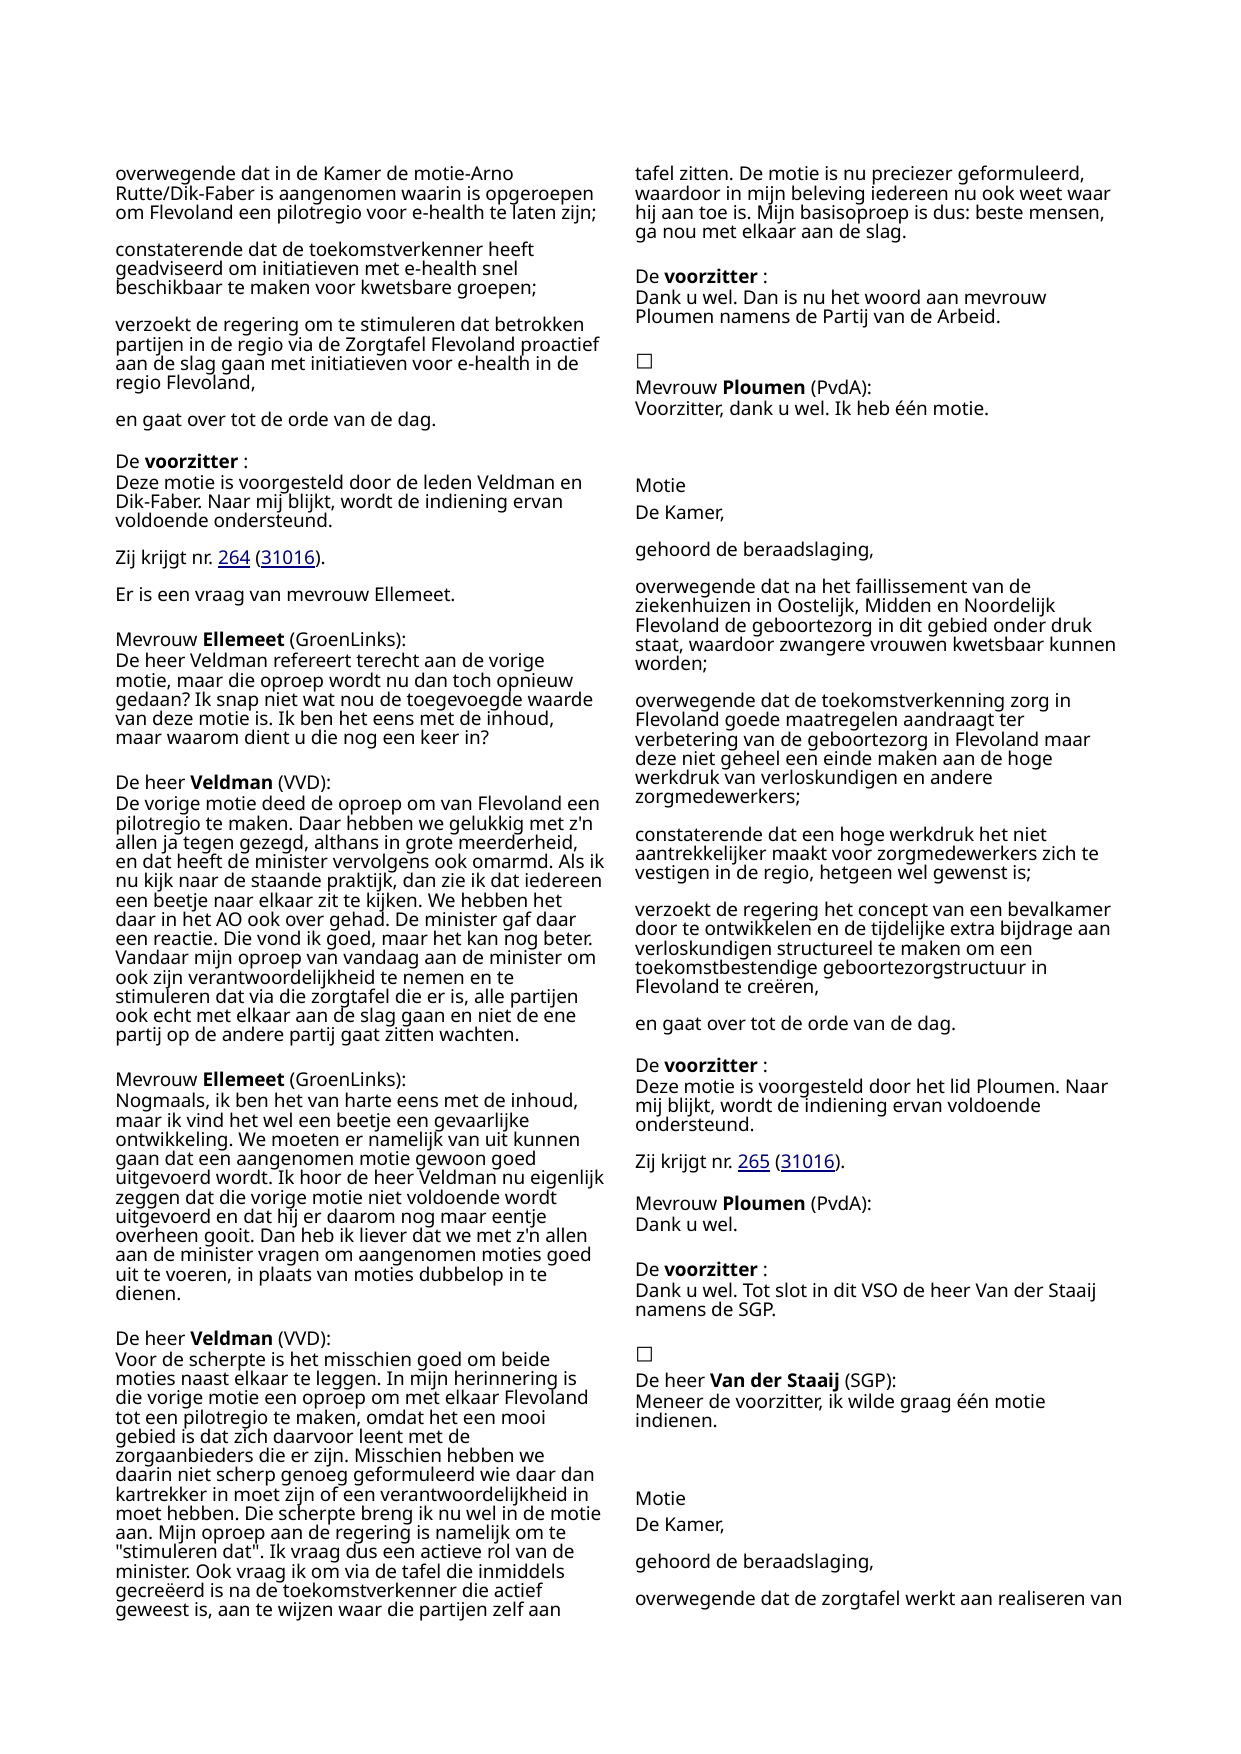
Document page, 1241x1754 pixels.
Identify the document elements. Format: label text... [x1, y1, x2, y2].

text Motie [635, 472, 1125, 498]
text overwegende dat na het faillissement van de ziekenhuizen in Oostelijk, Midden en Noordelijk Flevoland de geboortezorg in dit gebied onder druk staat, waardoor zwangere vrouwen kwetsbaar kunnen worden; [635, 578, 1125, 674]
text De voorzitter : [635, 1052, 1125, 1078]
text constaterende dat een hoge werkdruk het niet aantrekkelijker maakt voor zorgmedewerkers zich te vestigen in de regio, hetgeen wel gewenst is; [635, 826, 1125, 883]
text De vorige motie deed de oproep om van Flevoland een pilotregio te maken. Daar hebben we gelukkig met z'n allen ja tegen gezegd, althans in grote meerderheid, en dat heeft de minister vervolgens ook omarmd. Als ik nu kijk naar de staande praktijk, dan zie ik dat iedereen een beetje naar elkaar zit te kijken. We hebben het daar in het AO ook over gehad. De minister gaf daar een reactie. Die vond ik goed, maar het kan nog beter. Vandaar mijn oproep van vandaag aan de minister om ook zijn verantwoordelijkheid te nemen en te stimuleren dat via die zorgtafel die er is, alle partijen ook echt met elkaar aan de slag gaan en niet de ene partij op de andere partij gaat zitten wachten. [115, 795, 605, 1046]
text Meneer de voorzitter, ik wilde graag één motie indienen. [635, 1393, 1125, 1431]
text De heer Veldman (VVD): [115, 769, 605, 795]
text De heer Van der Staaij (SGP): [635, 1367, 1125, 1393]
text constaterende dat de toekomstverkenner heeft geadviseerd om initiatieven met e-health snel beschikbaar te maken voor kwetsbare groepen; [115, 241, 605, 299]
text De Kamer, [635, 1516, 1125, 1536]
text Er is een vraag van mevrouw Ellemeet. [115, 586, 605, 606]
text gehoord de beraadslaging, [635, 1553, 1125, 1573]
text ⬜ [635, 348, 1125, 374]
text Dank u wel. Tot slot in dit VSO de heer Van der Staaij namens de SGP. [635, 1282, 1125, 1321]
text gehoord de beraadslaging, [635, 541, 1125, 560]
text overwegende dat de zorgtafel werkt aan realiseren van [635, 1590, 1125, 1610]
text Mevrouw Ellemeet (GroenLinks): [115, 627, 605, 652]
text De heer Veldman (VVD): [115, 1325, 605, 1351]
text Voorzitter, dank u wel. Ik heb één motie. [635, 400, 1125, 419]
text Deze motie is voorgesteld door het lid Ploumen. Naar mij blijkt, wordt de indiening ervan voldoende ondersteund. [635, 1078, 1125, 1136]
text De voorzitter : [635, 263, 1125, 289]
text tafel zitten. De motie is nu preciezer geformuleerd, waardoor in mijn beleving iedereen nu ook weet waar hij aan toe is. Mijn basisoproep is dus: beste mensen, ga nou met elkaar aan de slag. [635, 165, 1125, 242]
text en gaat over tot de orde van de dag. [115, 411, 605, 430]
text Nogmaals, ik ben het van harte eens met de inhoud, maar ik vind het wel een beetje een gevaarlijke ontwikkeling. We moeten er namelijk van uit kunnen gaan dat een aangenomen motie gewoon goed uitgevoerd wordt. Ik hoor de heer Veldman nu eigenlijk zeggen dat die vorige motie niet voldoende wordt uitgevoerd en dat hij er daarom nog maar eentje overheen gooit. Dan heb ik liever dat we met z'n allen aan de minister vragen om aangenomen moties goed uit te voeren, in plaats van moties dubbelop in te dienen. [115, 1092, 605, 1304]
text Deze motie is voorgesteld door de leden Veldman en Dik-Faber. Naar mij blijkt, wordt de indiening ervan voldoende ondersteund. [115, 474, 605, 532]
text verzoekt de regering om te stimuleren dat betrokken partijen in de regio via de Zorgtafel Flevoland proactief aan de slag gaan met initiatieven voor e-health in de regio Flevoland, [115, 316, 605, 393]
text en gaat over tot de orde van de dag. [635, 1015, 1125, 1034]
text Motie [635, 1485, 1125, 1511]
text Zij krijgt nr. 265 (31016). [635, 1153, 1125, 1173]
text overwegende dat de toekomstverkenning zorg in Flevoland goede maatregelen aandraagt ter verbetering van de geboortezorg in Flevoland maar deze niet geheel een einde maken aan de hoge werkdruk van verloskundigen en andere zorgmedewerkers; [635, 692, 1125, 808]
text Mevrouw Ploumen (PvdA): [635, 1190, 1125, 1216]
text Dank u wel. [635, 1216, 1125, 1235]
text overwegende dat in de Kamer de motie-Arno Rutte/Dik-Faber is aangenomen waarin is opgeroepen om Flevoland een pilotregio voor e-health te laten zijn; [115, 165, 605, 223]
text Mevrouw Ellemeet (GroenLinks): [115, 1067, 605, 1092]
text Dank u wel. Dan is nu het woord aan mevrouw Ploumen namens de Partij van de Arbeid. [635, 289, 1125, 327]
text Voor de scherpte is het misschien goed om beide moties naast elkaar te leggen. In mijn herinnering is die vorige motie een oproep om met elkaar Flevoland tot een pilotregio te maken, omdat het een mooi gebied is dat zich daarvoor leent met de zorgaanbieders die er zijn. Misschien hebben we daarin niet scherp genoeg geformuleerd wie daar dan kartrekker in moet zijn of een verantwoordelijkheid in moet hebben. Die scherpte breng ik nu wel in de motie aan. Mijn oproep aan de regering is namelijk om te "stimuleren dat". Ik vraag dus een actieve rol van de minister. Ook vraag ik om via de tafel die inmiddels gecreëerd is na de toekomstverkenner die actief geweest is, aan te wijzen waar die partijen zelf aan [115, 1351, 605, 1621]
text De voorzitter : [635, 1256, 1125, 1282]
text De voorzitter : [115, 448, 605, 474]
text De Kamer, [635, 504, 1125, 523]
text verzoekt de regering het concept van een bevalkamer door te ontwikkelen en de tijdelijke extra bijdrage aan verloskundigen structureel te maken om een toekomstbestendige geboortezorgstructuur in Flevoland te creëren, [635, 901, 1125, 997]
text De heer Veldman refereert terecht aan de vorige motie, maar die oproep wordt nu dan toch opnieuw gedaan? Ik snap niet wat nou de toegevoegde waarde van deze motie is. Ik ben het eens met de inhoud, maar waarom dient u die nog een keer in? [115, 652, 605, 749]
text Zij krijgt nr. 264 (31016). [115, 549, 605, 569]
text ⬜ [635, 1341, 1125, 1367]
text Mevrouw Ploumen (PvdA): [635, 374, 1125, 400]
